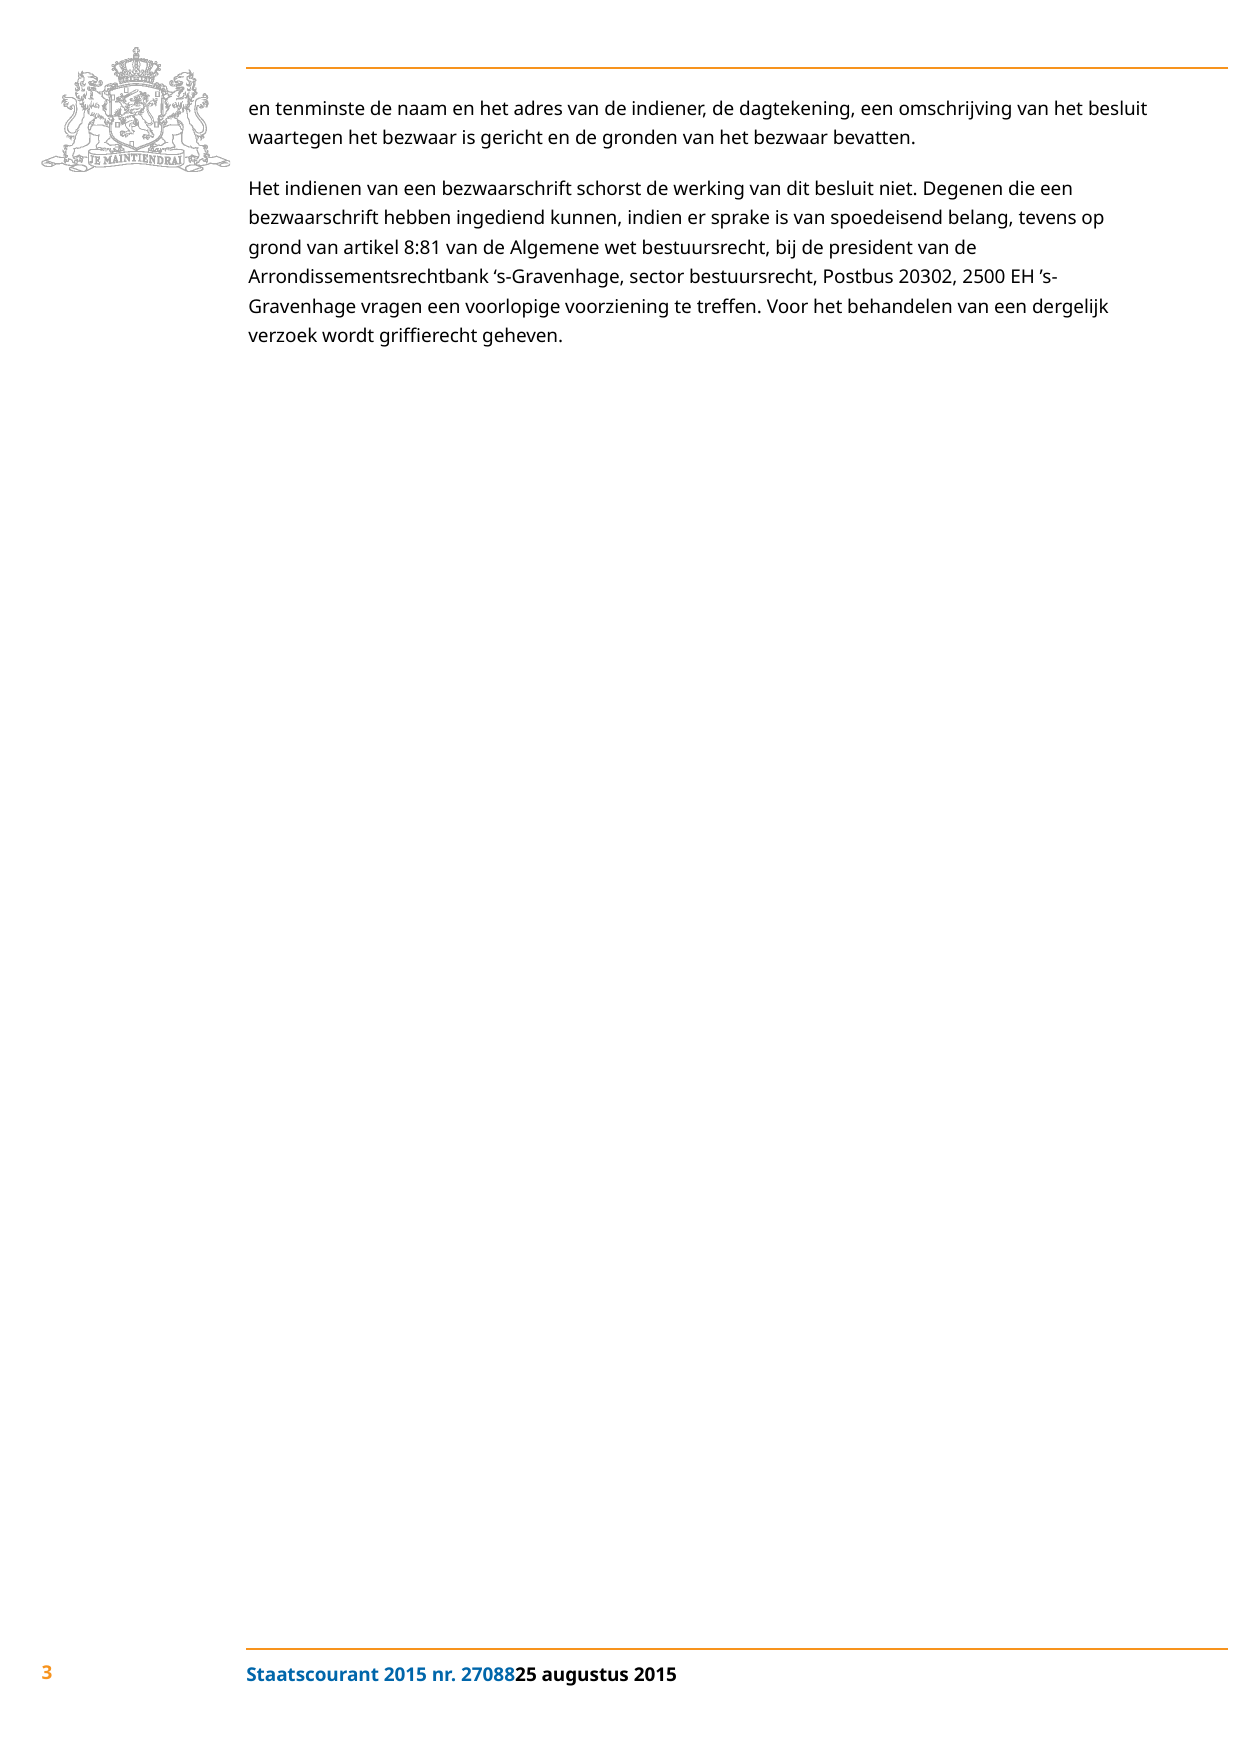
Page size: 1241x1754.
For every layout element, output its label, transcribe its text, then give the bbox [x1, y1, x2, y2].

picture [41, 47, 231, 172]
text en tenminste de naam en het adres van de indiener, de dagtekening, een omschrijving van het besluit waartegen het bezwaar is gericht en de gronden van het bezwaar bevatten. [248, 95, 1152, 150]
text Het indienen van een bezwaarschrift schorst de werking van dit besluit niet. Degenen die een bezwaarschrift hebben ingediend kunnen, indien er sprake is van spoedeisend belang, tevens op grond van artikel 8:81 van de Algemene wet bestuursrecht, bij de president van de Arrondissementsrechtbank ‘s-Gravenhage, sector bestuursrecht, Postbus 20302, 2500 EH ’s-Gravenhage vragen een voorlopige voorziening te treffen. Voor het behandelen van een dergelijk verzoek wordt griffierecht geheven. [248, 175, 1152, 348]
